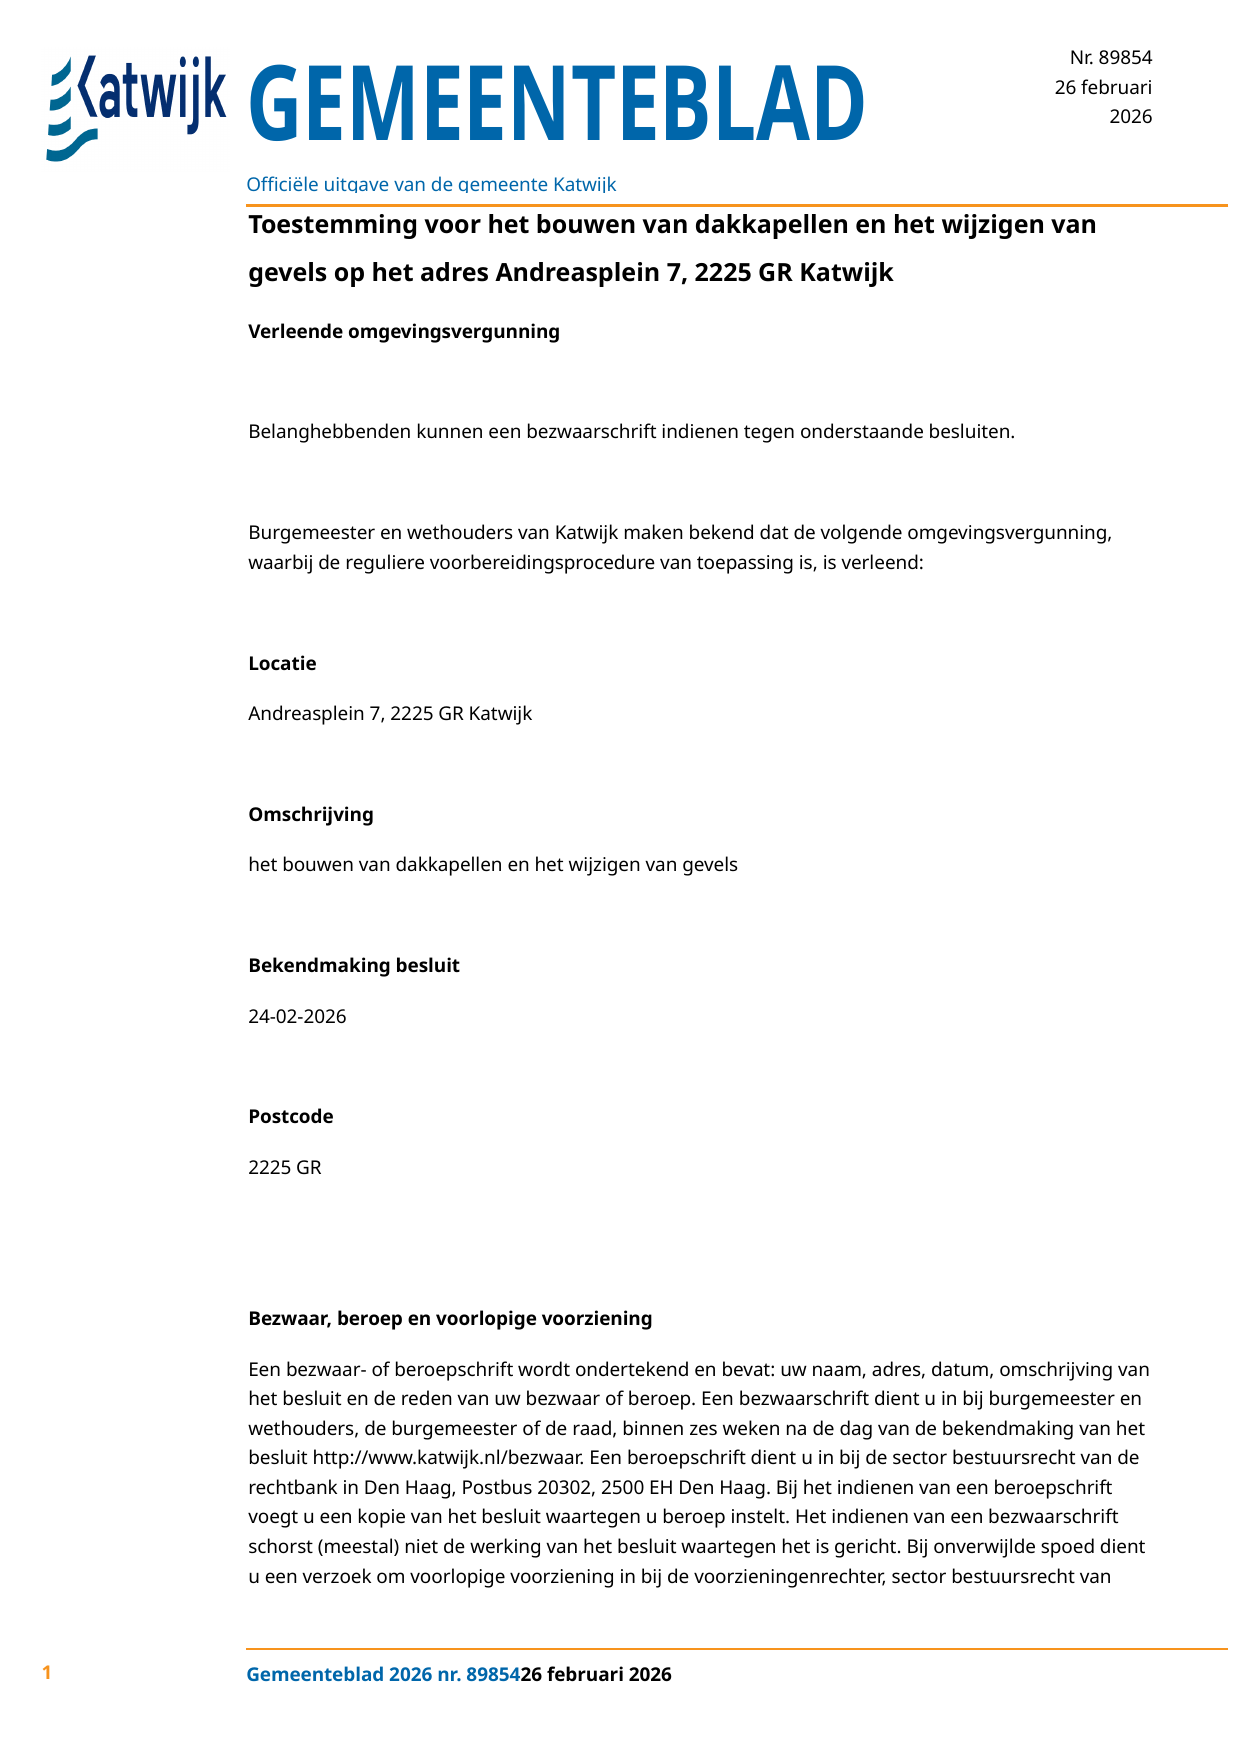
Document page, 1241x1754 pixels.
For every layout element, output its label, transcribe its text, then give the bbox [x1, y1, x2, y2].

text Omschrijving [248, 801, 1152, 827]
text Locatie [248, 650, 1152, 676]
text Andreasplein 7, 2225 GR Katwijk [248, 700, 1152, 726]
text het bouwen van dakkapellen en het wijzigen van gevels [248, 852, 1152, 877]
text Postcode [248, 1104, 1152, 1129]
text Bekendmaking besluit [248, 952, 1152, 978]
text Verleende omgevingsvergunning [248, 318, 1152, 344]
text Belanghebbenden kunnen een bezwaarschrift indienen tegen onderstaande besluiten. [248, 419, 1152, 444]
text 24-02-2026 [248, 1003, 1152, 1029]
text Burgemeester en wethouders van Katwijk maken bekend dat de volgende omgevingsvergunning, waarbij de reguliere voorbereidingsprocedure van toepassing is, is verleend: [248, 519, 1152, 575]
text Een bezwaar- of beroepschrift wordt ondertekend en bevat: uw naam, adres, datum, omschrijving van het besluit en de reden van uw bezwaar of beroep. Een bezwaarschrift dient u in bij burgemeester en wethouders, de burgemeester of de raad, binnen zes weken na de dag van de bekendmaking van het besluit http://www.katwijk.nl/bezwaar. Een beroepschrift dient u in bij de sector bestuursrecht van de rechtbank in Den Haag, Postbus 20302, 2500 EH Den Haag. Bij het indienen van een beroepschrift voegt u een kopie van het besluit waartegen u beroep instelt. Het indienen van een bezwaarschrift schorst (meestal) niet de werking van het besluit waartegen het is gericht. Bij onverwijlde spoed dient u een verzoek om voorlopige voorziening in bij de voorzieningenrechter, sector bestuursrecht van [248, 1356, 1152, 1589]
text 2225 GR [248, 1154, 1152, 1180]
picture [41, 47, 231, 172]
text Bezwaar, beroep en voorlopige voorziening [248, 1305, 1152, 1331]
text Toestemming voor het bouwen van dakkapellen en het wijzigen van gevels op het adres Andreasplein 7, 2225 GR Katwijk [248, 207, 1152, 288]
